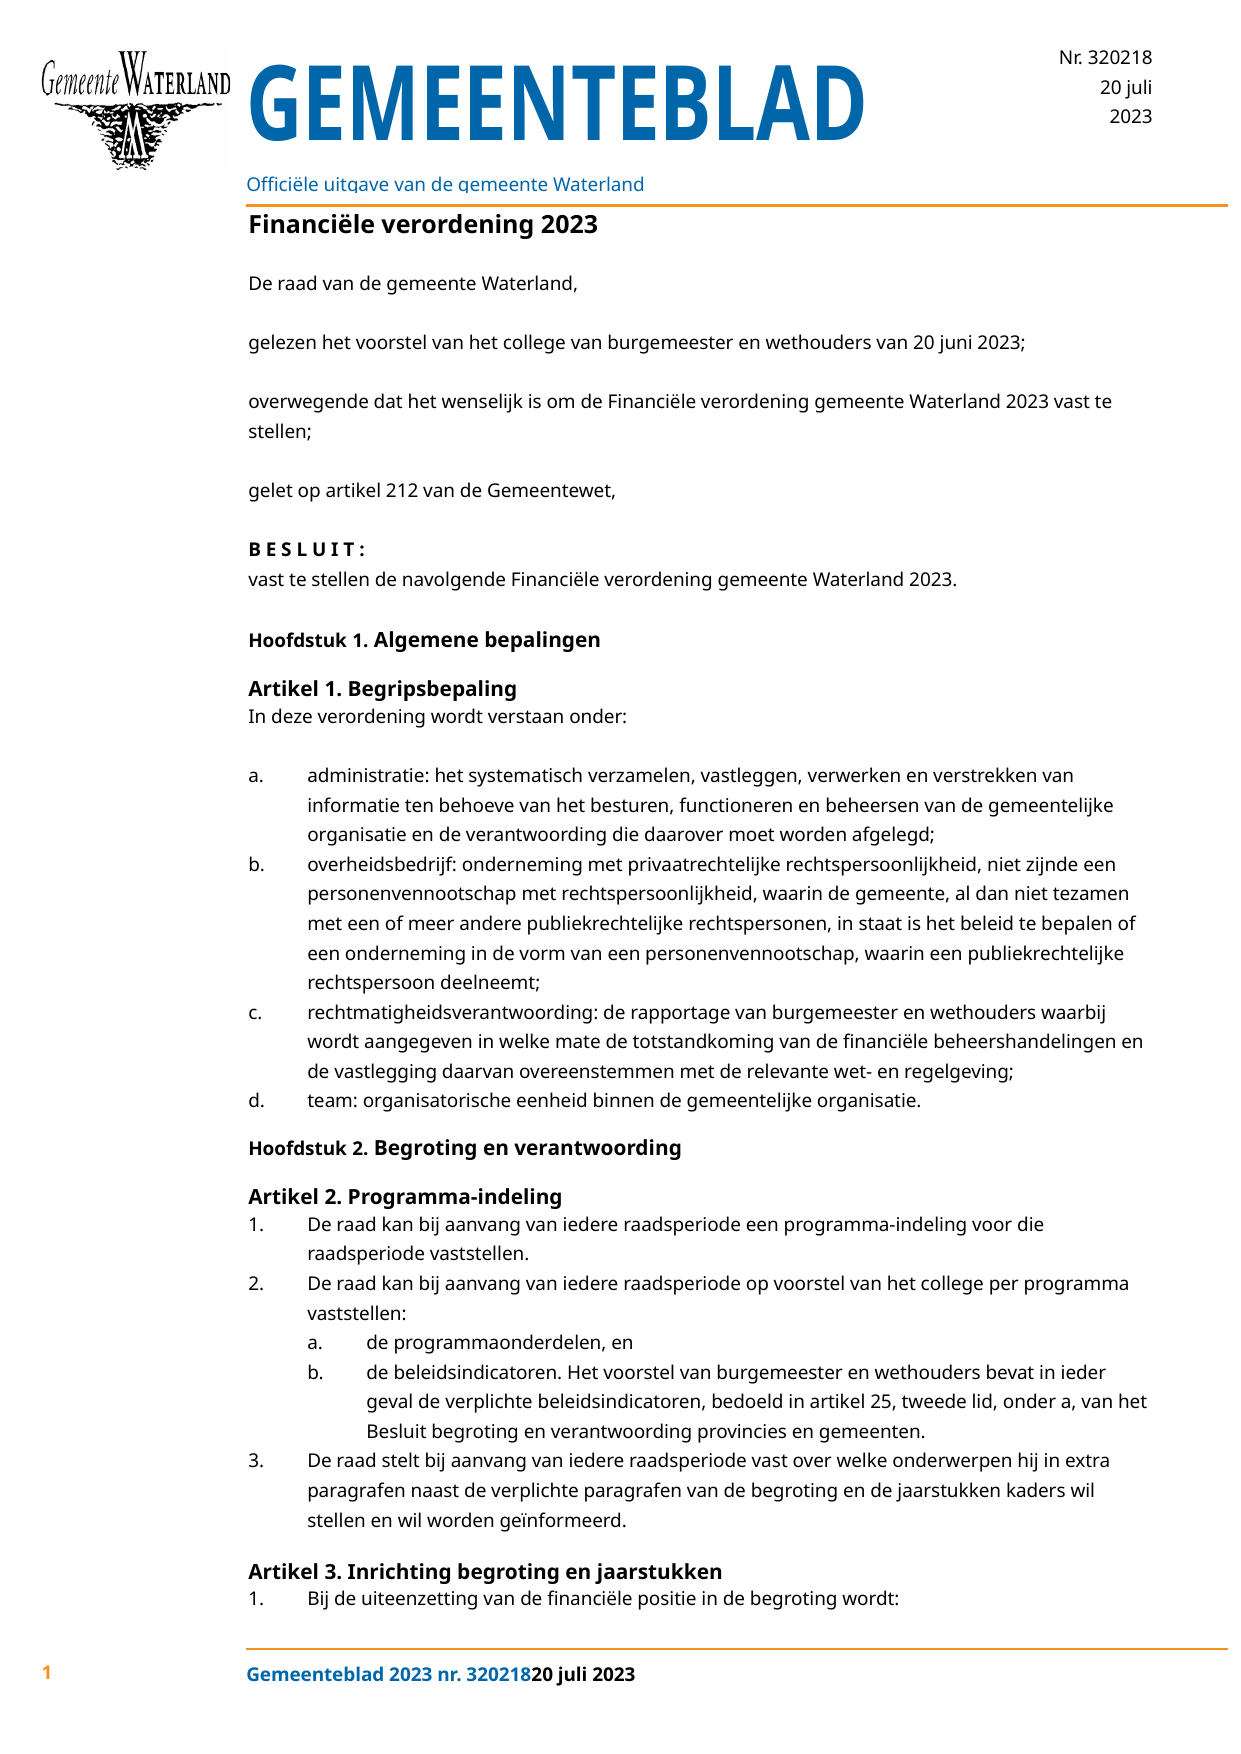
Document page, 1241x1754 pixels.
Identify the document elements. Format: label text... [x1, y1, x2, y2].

list de programmaonderdelen, en [307, 1329, 1152, 1355]
text vast te stellen de navolgende Financiële verordening gemeente Waterland 2023. [248, 566, 1152, 592]
list administratie: het systematisch verzamelen, vastleggen, verwerken en verstrekken van informatie ten behoeve van het besturen, functioneren en beheersen van de gemeentelijke organisatie en de verantwoording die daarover moet worden afgelegd; [248, 762, 1152, 847]
list De raad kan bij aanvang van iedere raadsperiode een programma-indeling voor die raadsperiode vaststellen. [248, 1211, 1152, 1266]
list Bij de uiteenzetting van de financiële positie in de begroting wordt: [248, 1586, 1152, 1611]
list De raad stelt bij aanvang van iedere raadsperiode vast over welke onderwerpen hij in extra paragrafen naast de verplichte paragrafen van de begroting en de jaarstukken kaders wil stellen en wil worden geïnformeerd. [248, 1448, 1152, 1532]
text Artikel 3. Inrichting begroting en jaarstukken [248, 1557, 1152, 1586]
text Artikel 2. Programma-indeling [248, 1182, 1152, 1211]
text In deze verordening wordt verstaan onder: [248, 703, 1152, 729]
text overwegende dat het wenselijk is om de Financiële verordening gemeente Waterland 2023 vast te stellen; [248, 389, 1152, 444]
text gelezen het voorstel van het college van burgemeester en wethouders van 20 juni 2023; [248, 329, 1152, 355]
text Hoofdstuk 2. Begroting en verantwoording [248, 1133, 1152, 1162]
text De raad van de gemeente Waterland, [248, 270, 1152, 296]
text Hoofdstuk 1. Algemene bepalingen [248, 625, 1152, 654]
list De raad kan bij aanvang van iedere raadsperiode op voorstel van het college per programma vaststellen: [248, 1270, 1152, 1325]
list de beleidsindicatoren. Het voorstel van burgemeester en wethouders bevat in ieder geval de verplichte beleidsindicatoren, bedoeld in artikel 25, tweede lid, onder a, van het Besluit begroting en verantwoording provincies en gemeenten. [307, 1359, 1152, 1444]
text gelet op artikel 212 van de Gemeentewet, [248, 477, 1152, 503]
text Artikel 1. Begripsbepaling [248, 674, 1152, 703]
picture [41, 47, 231, 172]
list team: organisatorische eenheid binnen de gemeentelijke organisatie. [248, 1088, 1152, 1113]
text B E S L U I T : [248, 537, 1152, 562]
list overheidsbedrijf: onderneming met privaatrechtelijke rechtspersoonlijkheid, niet zijnde een personenvennootschap met rechtspersoonlijkheid, waarin de gemeente, al dan niet tezamen met een of meer andere publiekrechtelijke rechtspersonen, in staat is het beleid te bepalen of een onderneming in de vorm van een personenvennootschap, waarin een publiekrechtelijke rechtspersoon deelneemt; [248, 851, 1152, 995]
text Financiële verordening 2023 [248, 207, 1152, 241]
list rechtmatigheidsverantwoording: de rapportage van burgemeester en wethouders waarbij wordt aangegeven in welke mate de totstandkoming van de financiële beheershandelingen en de vastlegging daarvan overeenstemmen met de relevante wet- en regelgeving; [248, 999, 1152, 1084]
